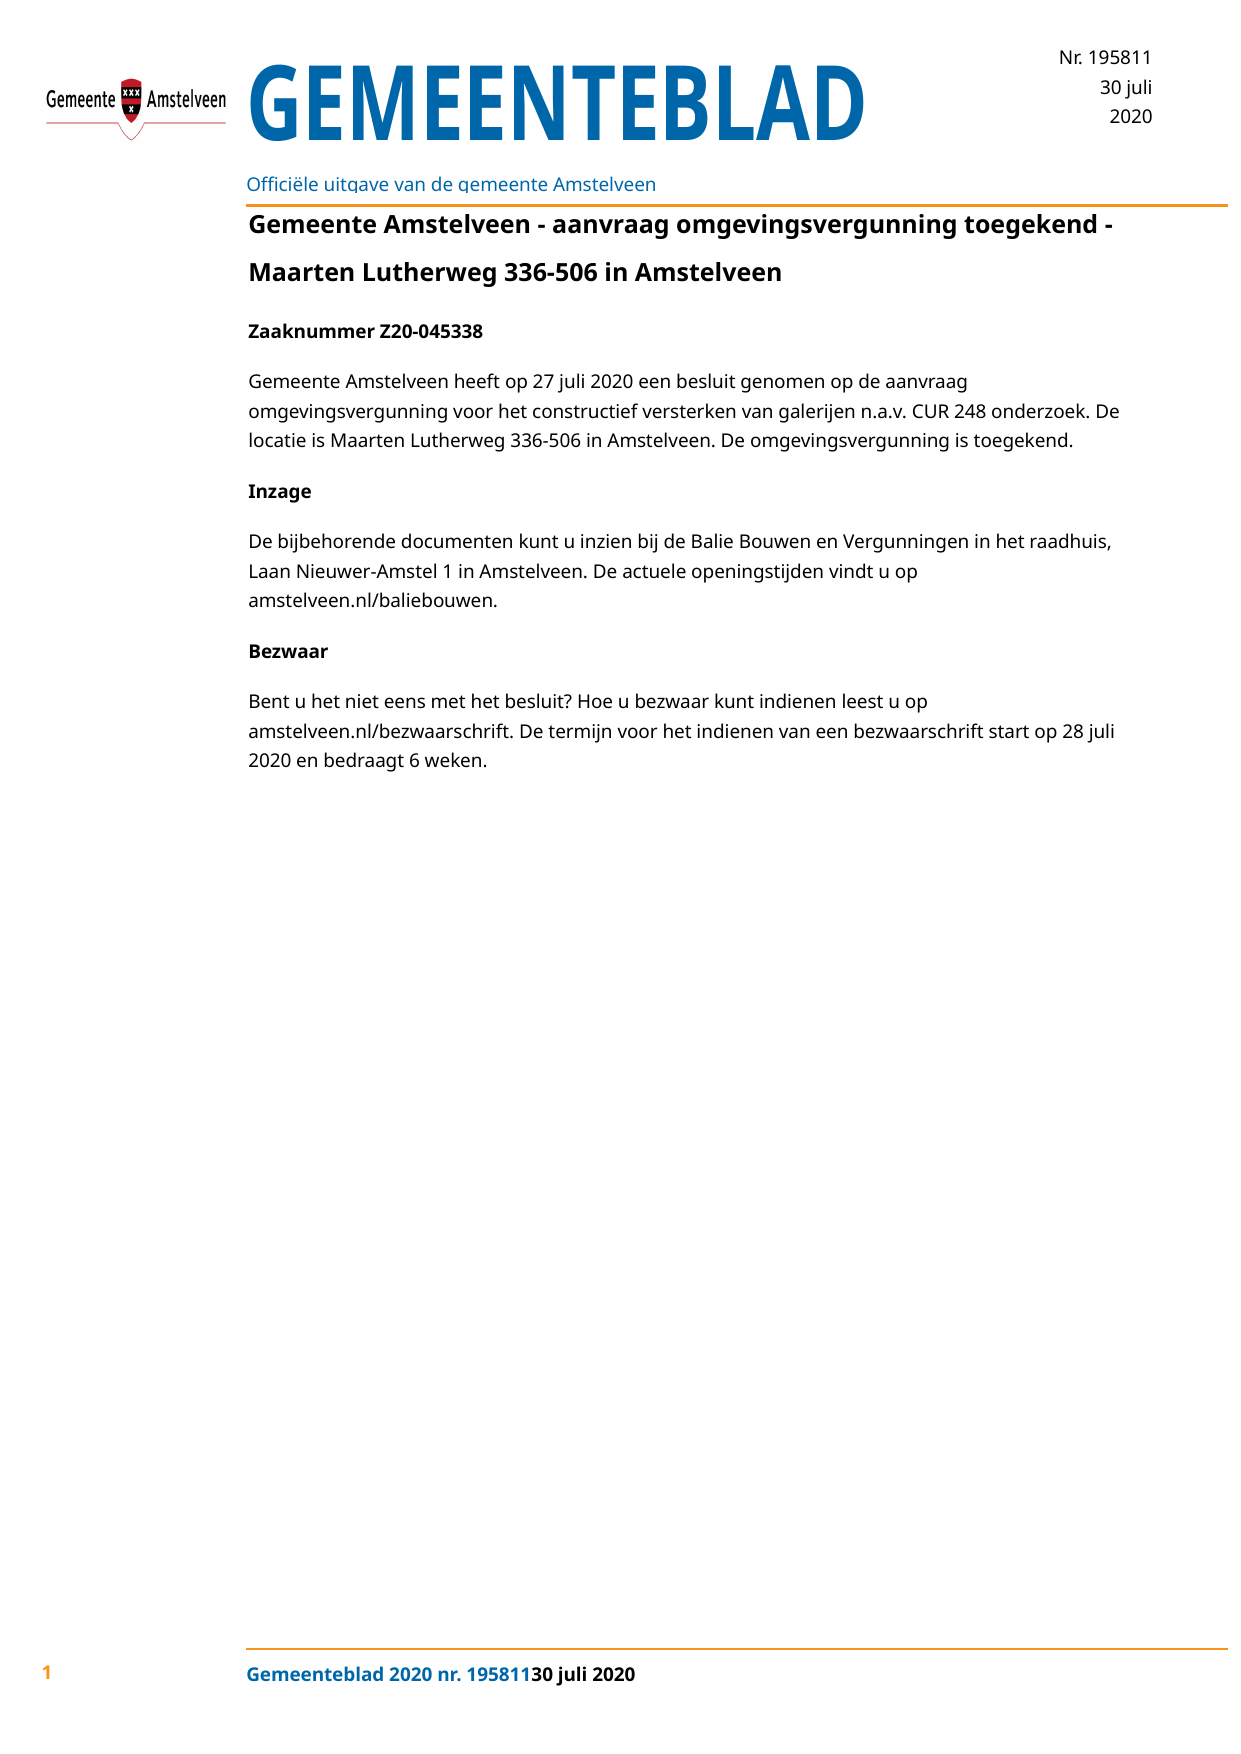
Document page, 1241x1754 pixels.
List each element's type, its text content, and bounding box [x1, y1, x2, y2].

text De bijbehorende documenten kunt u inzien bij de Balie Bouwen en Vergunningen in het raadhuis, Laan Nieuwer-Amstel 1 in Amstelveen. De actuele openingstijden vindt u op amstelveen.nl/baliebouwen. [248, 528, 1152, 613]
text Bent u het niet eens met het besluit? Hoe u bezwaar kunt indienen leest u op amstelveen.nl/bezwaarschrift. De termijn voor het indienen van een bezwaarschrift start op 28 juli 2020 en bedraagt 6 weken. [248, 688, 1152, 773]
text Inzage [248, 478, 1152, 504]
text Bezwaar [248, 638, 1152, 664]
text Gemeente Amstelveen - aanvraag omgevingsvergunning toegekend - Maarten Lutherweg 336-506 in Amstelveen [248, 207, 1152, 288]
text Zaaknummer Z20-045338 [248, 318, 1152, 344]
picture [41, 47, 231, 172]
text Gemeente Amstelveen heeft op 27 juli 2020 een besluit genomen op de aanvraag omgevingsvergunning voor het constructief versterken van galerijen n.a.v. CUR 248 onderzoek. De locatie is Maarten Lutherweg 336-506 in Amstelveen. De omgevingsvergunning is toegekend. [248, 368, 1152, 453]
